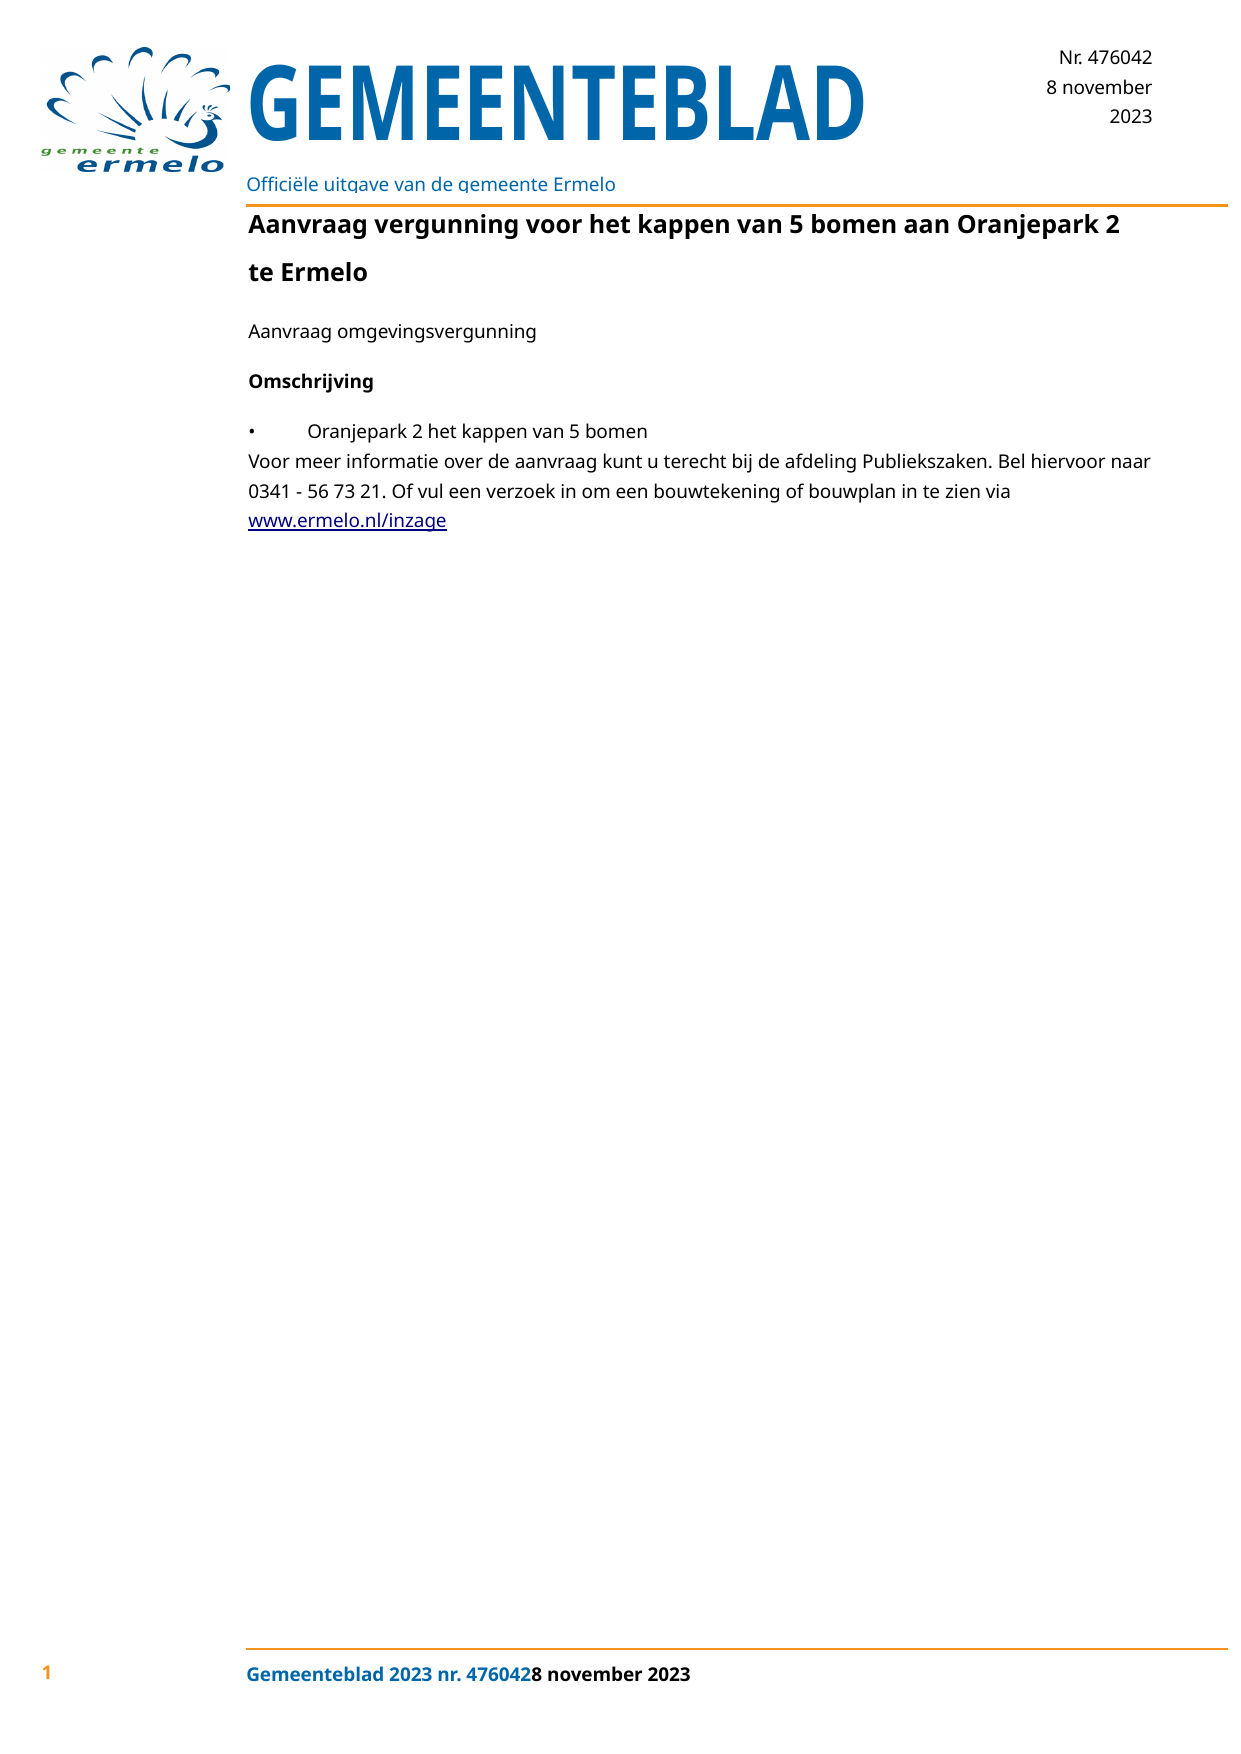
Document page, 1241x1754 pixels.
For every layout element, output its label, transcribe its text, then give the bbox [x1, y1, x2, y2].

text Voor meer informatie over de aanvraag kunt u terecht bij de afdeling Publiekszaken. Bel hiervoor naar 0341 - 56 73 21. Of vul een verzoek in om een bouwtekening of bouwplan in te zien via www.ermelo.nl/inzage [248, 448, 1152, 533]
list Oranjepark 2 het kappen van 5 bomen [248, 419, 1152, 444]
text Aanvraag omgevingsvergunning [248, 318, 1152, 344]
text Aanvraag vergunning voor het kappen van 5 bomen aan Oranjepark 2 te Ermelo [248, 207, 1152, 288]
picture [41, 47, 231, 172]
text Omschrijving [248, 368, 1152, 394]
